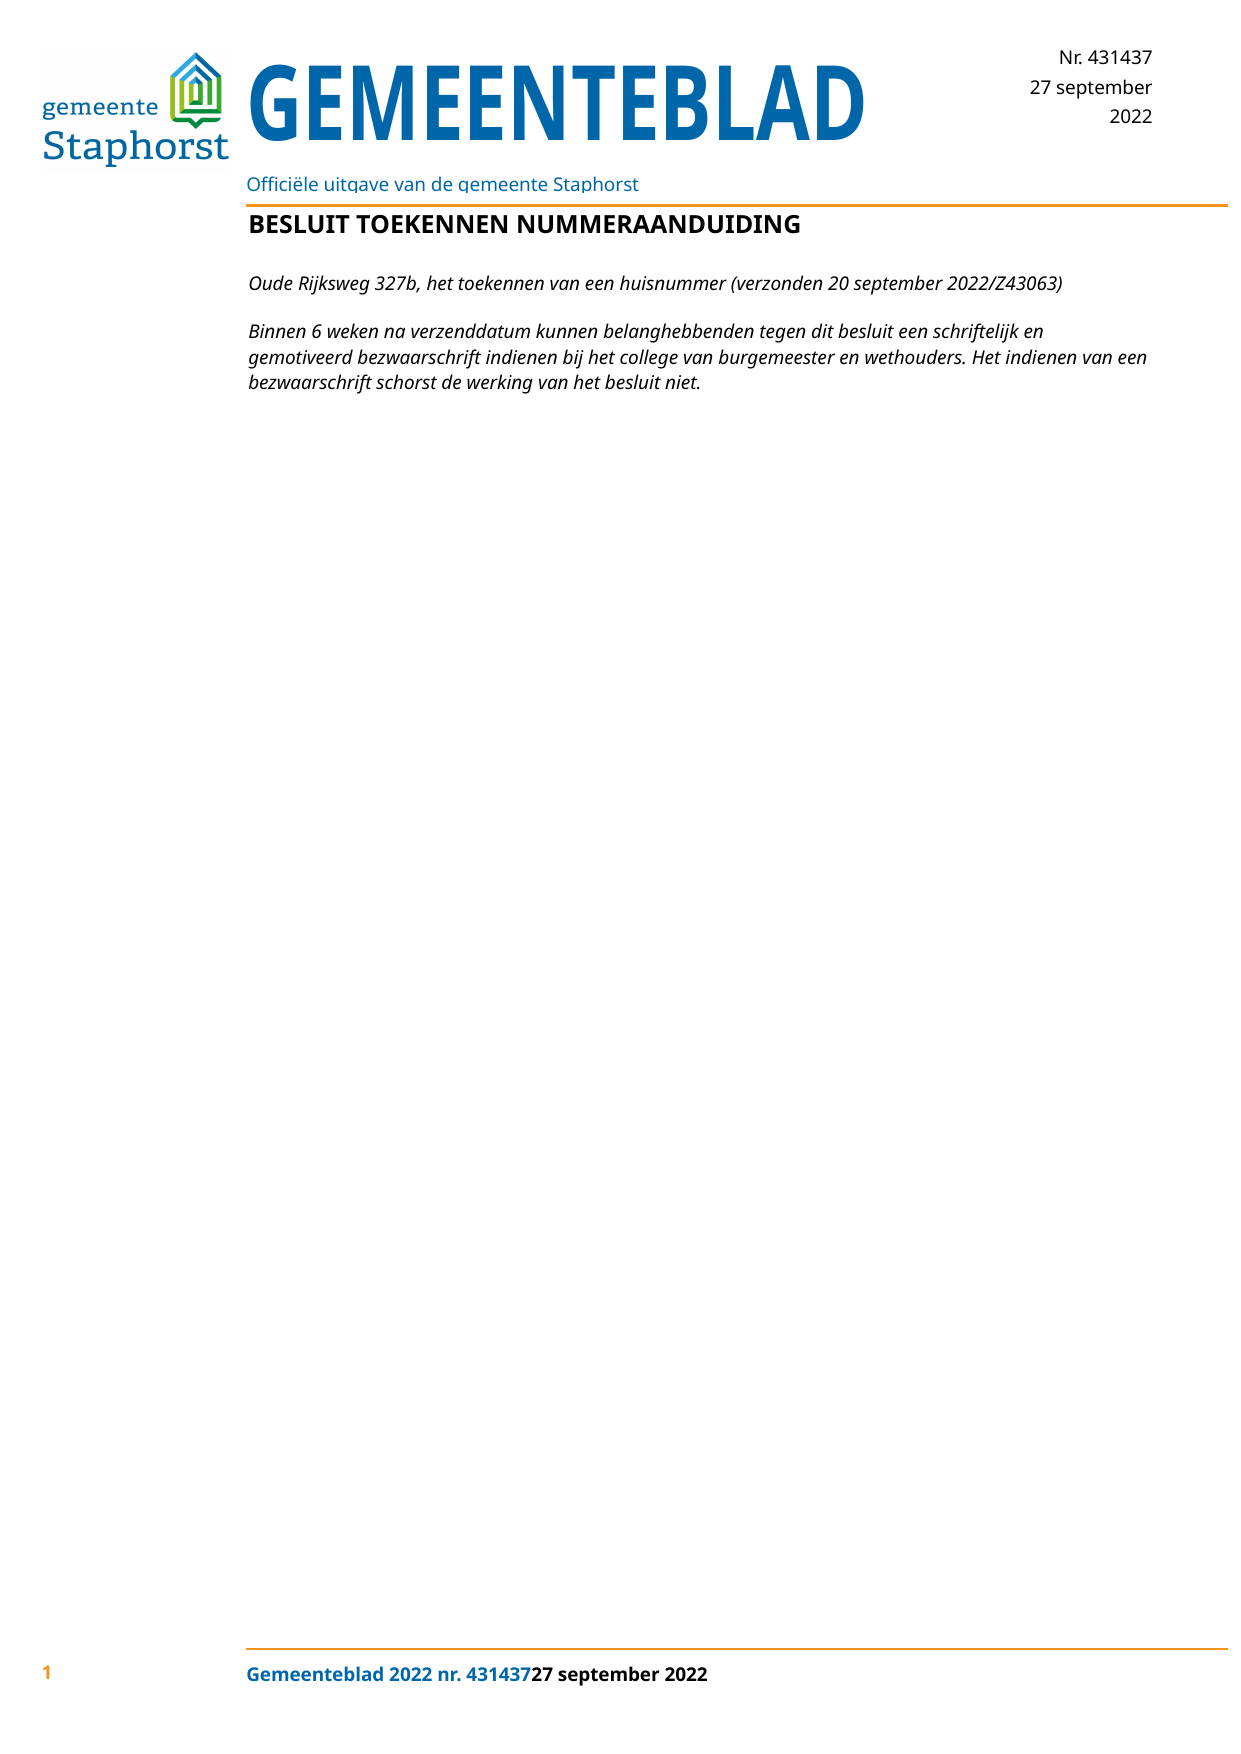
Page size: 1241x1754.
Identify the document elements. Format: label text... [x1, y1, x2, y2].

text Binnen 6 weken na verzenddatum kunnen belanghebbenden tegen dit besluit een schriftelijk en gemotiveerd bezwaarschrift indienen bij het college van burgemeester en wethouders. Het indienen van een bezwaarschrift schorst de werking van het besluit niet. [248, 318, 1152, 395]
text Oude Rijksweg 327b, het toekennen van een huisnummer (verzonden 20 september 2022/Z43063) [248, 270, 1152, 296]
text BESLUIT TOEKENNEN NUMMERAANDUIDING [248, 207, 1152, 241]
picture [41, 47, 231, 172]
